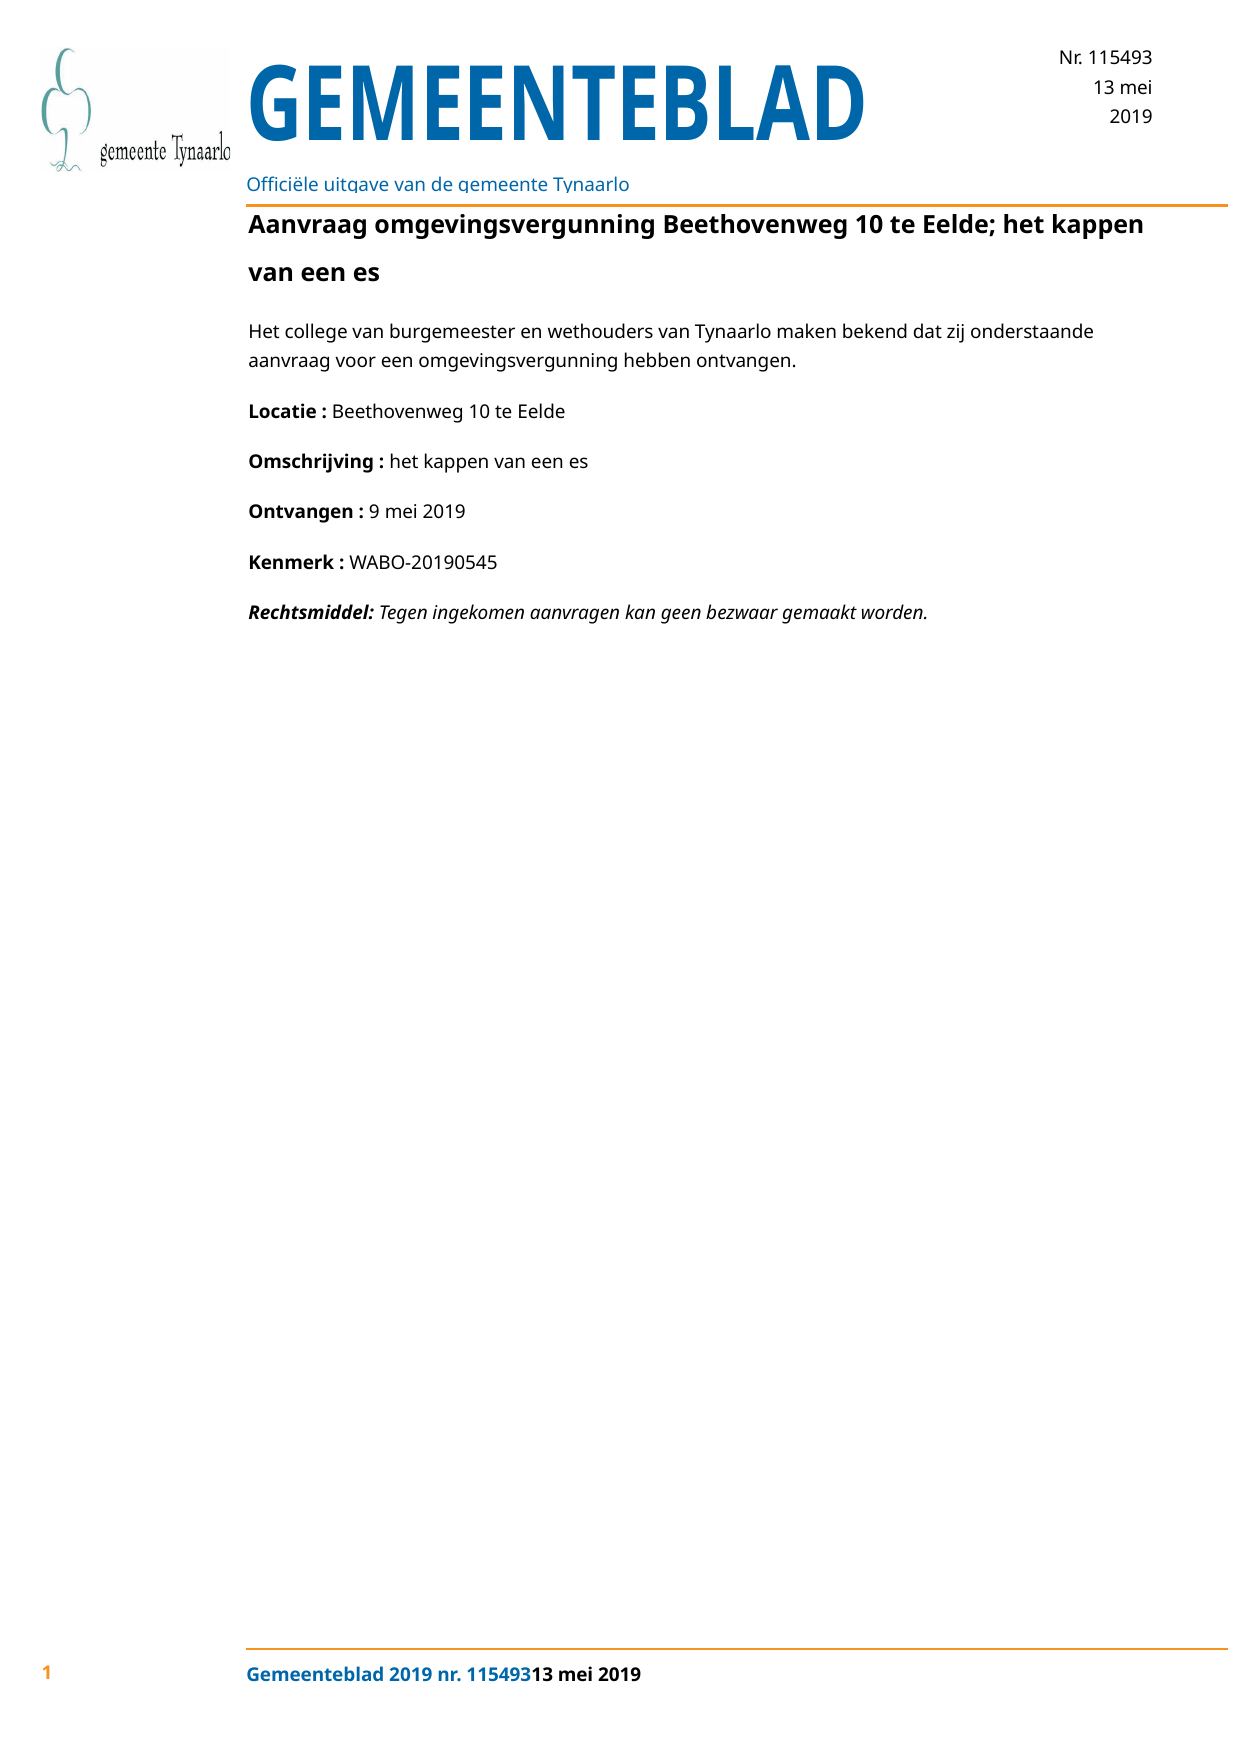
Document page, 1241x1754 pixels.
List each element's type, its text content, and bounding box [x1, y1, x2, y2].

picture [41, 47, 231, 172]
text Kenmerk : WABO-20190545 [248, 549, 1152, 575]
text Ontvangen : 9 mei 2019 [248, 499, 1152, 524]
text Omschrijving : het kappen van een es [248, 448, 1152, 474]
text Rechtsmiddel: Tegen ingekomen aanvragen kan geen bezwaar gemaakt worden. [248, 599, 1152, 625]
text Het college van burgemeester en wethouders van Tynaarlo maken bekend dat zij onderstaande aanvraag voor een omgevingsvergunning hebben ontvangen. [248, 318, 1152, 373]
text Locatie : Beethovenweg 10 te Eelde [248, 398, 1152, 424]
text Aanvraag omgevingsvergunning Beethovenweg 10 te Eelde; het kappen van een es [248, 207, 1152, 288]
